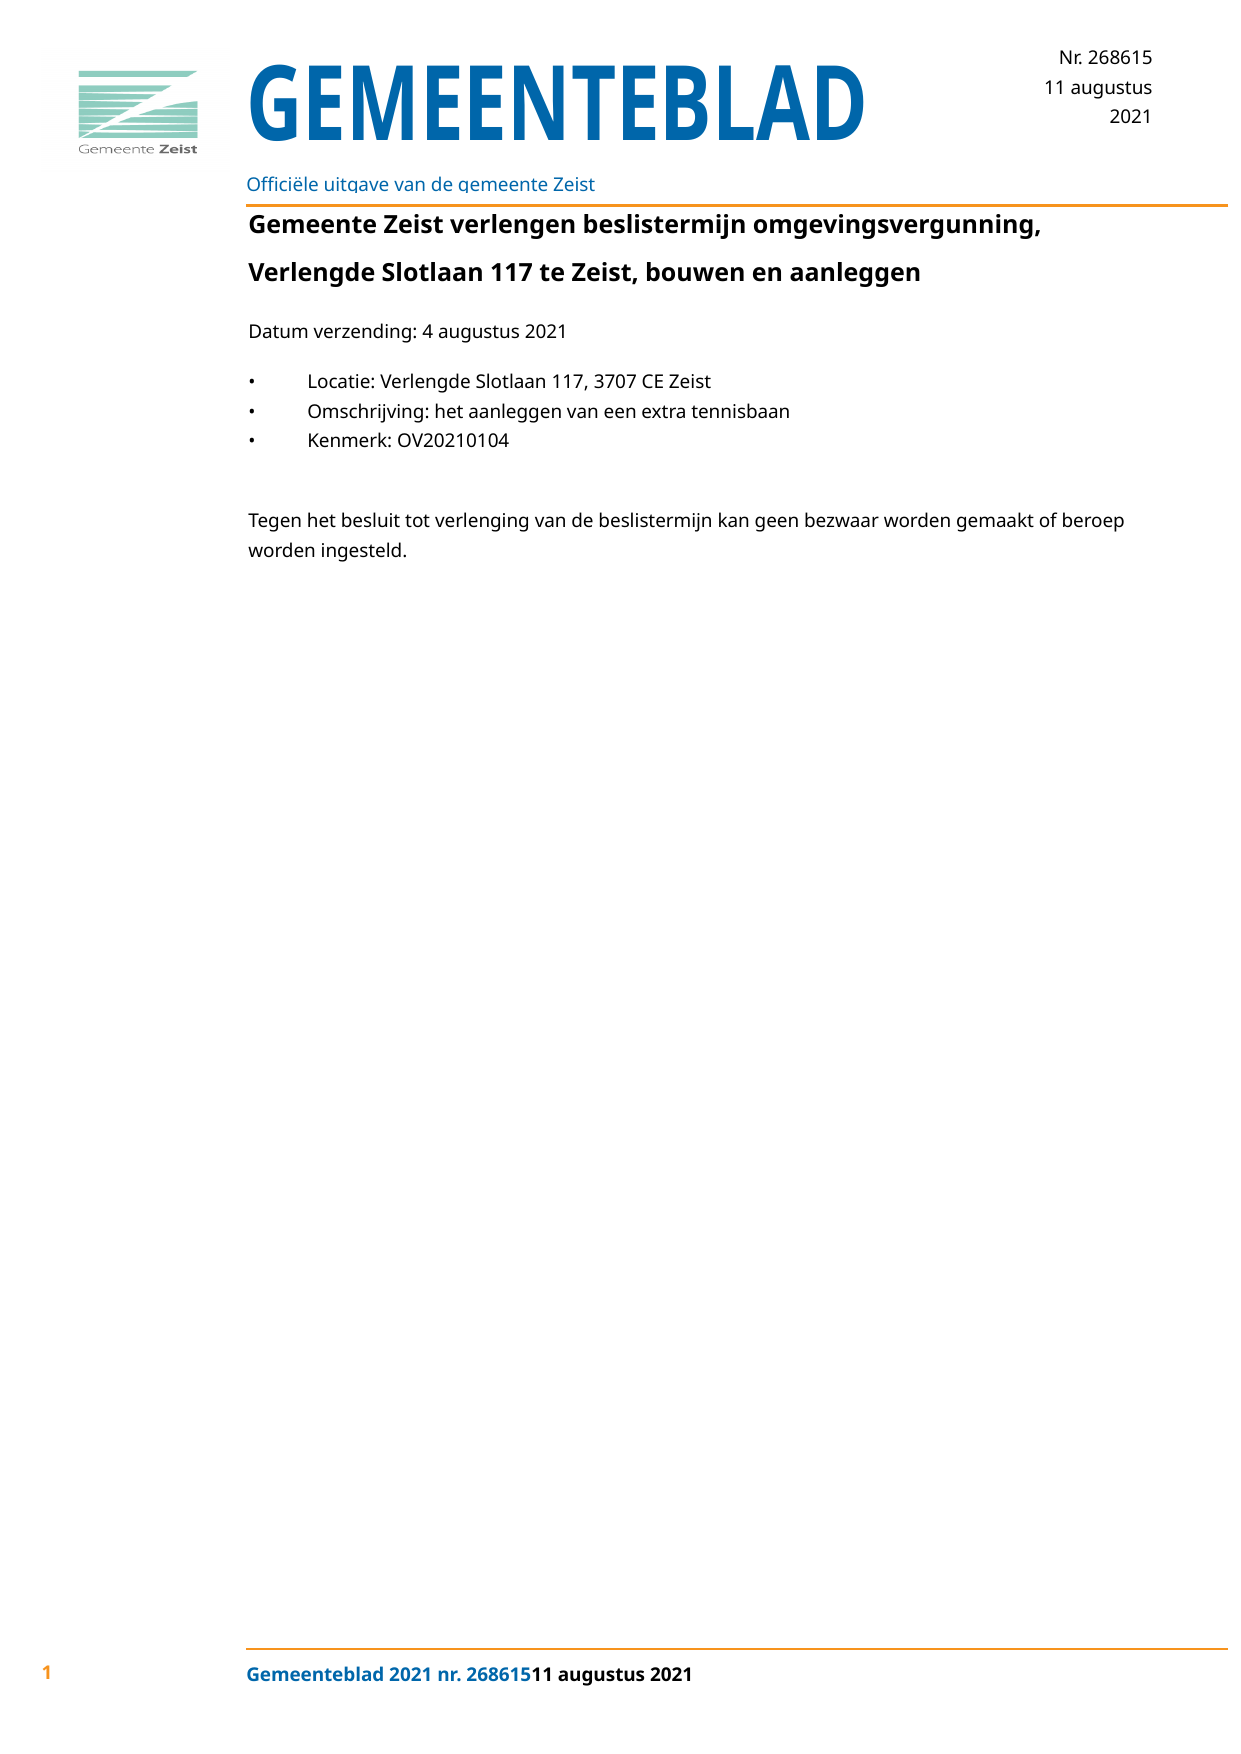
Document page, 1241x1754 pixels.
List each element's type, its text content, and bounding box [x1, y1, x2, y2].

list Omschrijving: het aanleggen van een extra tennisbaan [248, 398, 1152, 424]
text Datum verzending: 4 augustus 2021 [248, 318, 1152, 344]
list Locatie: Verlengde Slotlaan 117, 3707 CE Zeist [248, 368, 1152, 394]
picture [41, 47, 231, 172]
text Gemeente Zeist verlengen beslistermijn omgevingsvergunning, Verlengde Slotlaan 117 te Zeist, bouwen en aanleggen [248, 207, 1152, 288]
text Tegen het besluit tot verlenging van de beslistermijn kan geen bezwaar worden gemaakt of beroep worden ingesteld. [248, 507, 1152, 563]
list Kenmerk: OV20210104 [248, 427, 1152, 453]
